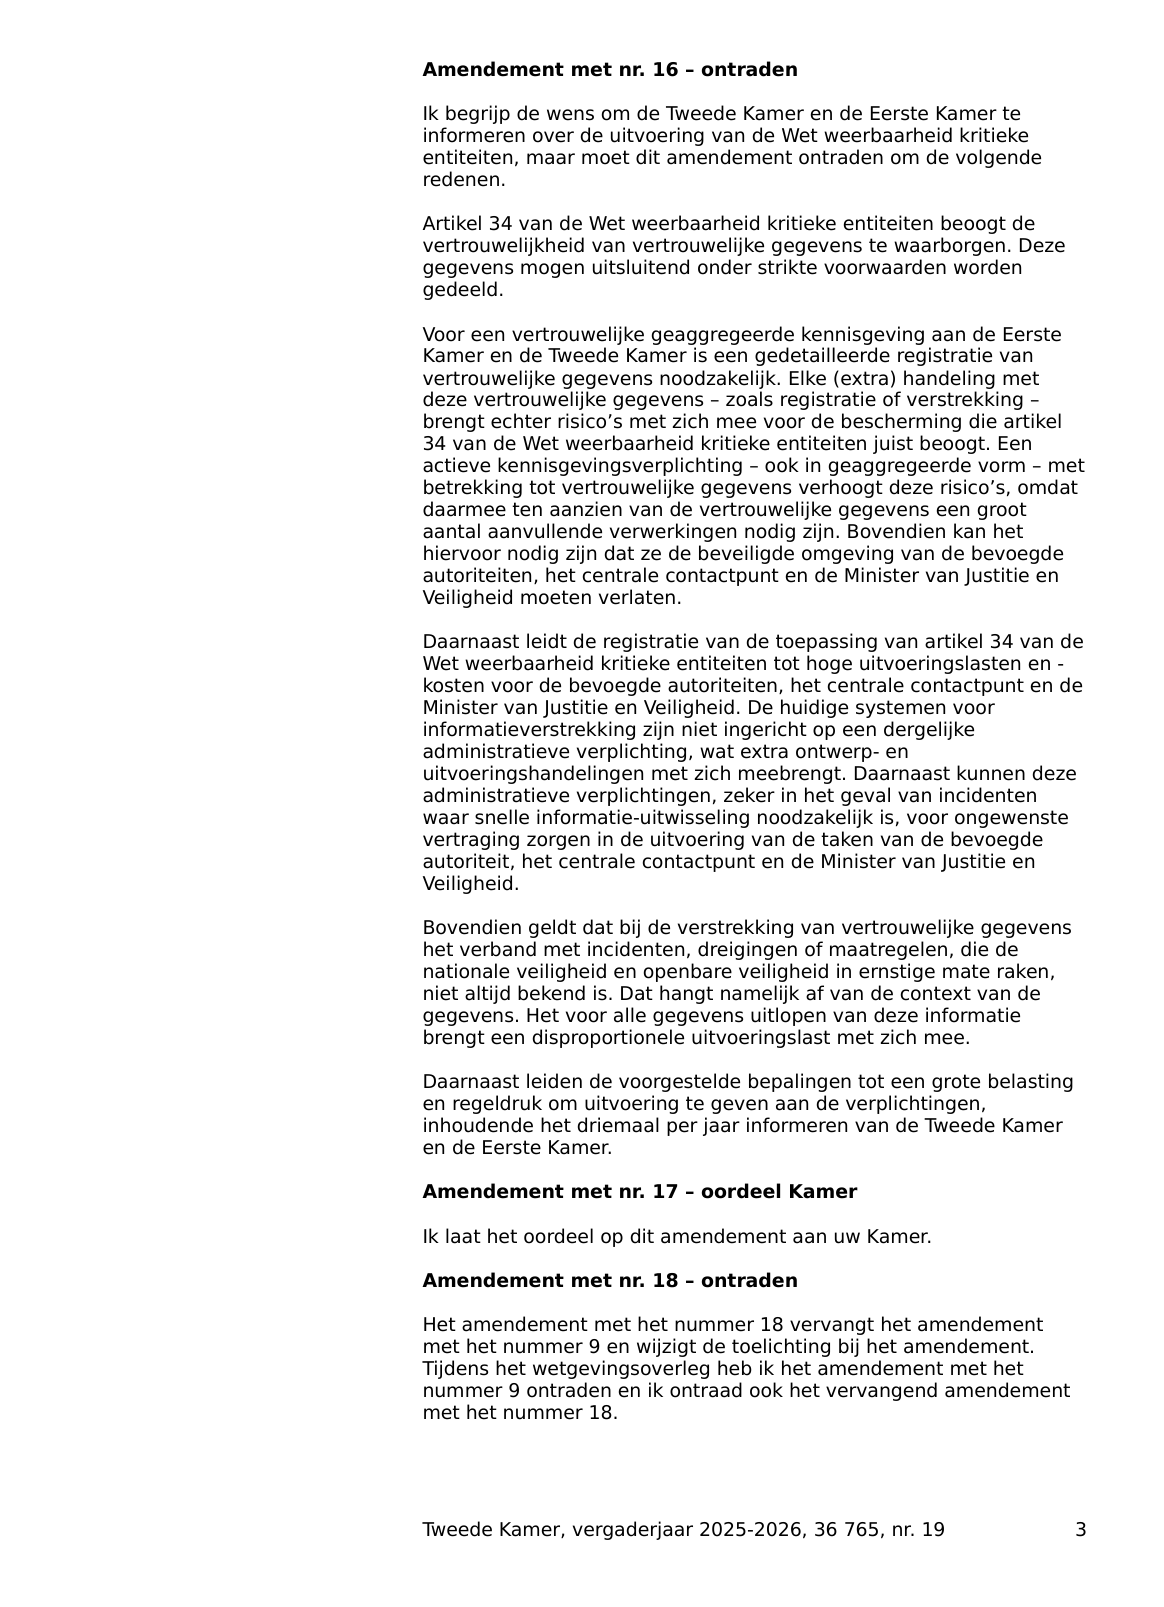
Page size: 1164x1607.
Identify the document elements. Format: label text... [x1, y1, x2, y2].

text Daarnaast leidt de registratie van de toepassing van artikel 34 van de Wet weerbaarheid kritieke entiteiten tot hoge uitvoeringslasten en -kosten voor de bevoegde autoriteiten, het centrale contactpunt en de Minister van Justitie en Veiligheid. De huidige systemen voor informatieverstrekking zijn niet ingericht op een dergelijke administratieve verplichting, wat extra ontwerp- en uitvoeringshandelingen met zich meebrengt. Daarnaast kunnen deze administratieve verplichtingen, zeker in het geval van incidenten waar snelle informatie-uitwisseling noodzakelijk is, voor ongewenste vertraging zorgen in de uitvoering van de taken van de bevoegde autoriteit, het centrale contactpunt en de Minister van Justitie en Veiligheid. [422, 631, 1087, 895]
subtitle Amendement met nr. 16 – ontraden [422, 59, 1087, 81]
text Ik laat het oordeel op dit amendement aan uw Kamer. [422, 1226, 1087, 1248]
text Bovendien geldt dat bij de verstrekking van vertrouwelijke gegevens het verband met incidenten, dreigingen of maatregelen, die de nationale veiligheid en openbare veiligheid in ernstige mate raken, niet altijd bekend is. Dat hangt namelijk af van de context van de gegevens. Het voor alle gegevens uitlopen van deze informatie brengt een disproportionele uitvoeringslast met zich mee. [422, 917, 1087, 1049]
text Ik begrijp de wens om de Tweede Kamer en de Eerste Kamer te informeren over de uitvoering van de Wet weerbaarheid kritieke entiteiten, maar moet dit amendement ontraden om de volgende redenen. [422, 103, 1087, 191]
text Artikel 34 van de Wet weerbaarheid kritieke entiteiten beoogt de vertrouwelijkheid van vertrouwelijke gegevens te waarborgen. Deze gegevens mogen uitsluitend onder strikte voorwaarden worden gedeeld. [422, 213, 1087, 301]
text Daarnaast leiden de voorgestelde bepalingen tot een grote belasting en regeldruk om uitvoering te geven aan de verplichtingen, inhoudende het driemaal per jaar informeren van de Tweede Kamer en de Eerste Kamer. [422, 1071, 1087, 1159]
text Voor een vertrouwelijke geaggregeerde kennisgeving aan de Eerste Kamer en de Tweede Kamer is een gedetailleerde registratie van vertrouwelijke gegevens noodzakelijk. Elke (extra) handeling met deze vertrouwelijke gegevens – zoals registratie of verstrekking – brengt echter risico’s met zich mee voor de bescherming die artikel 34 van de Wet weerbaarheid kritieke entiteiten juist beoogt. Een actieve kennisgevingsverplichting – ook in geaggregeerde vorm – met betrekking tot vertrouwelijke gegevens verhoogt deze risico’s, omdat daarmee ten aanzien van de vertrouwelijke gegevens een groot aantal aanvullende verwerkingen nodig zijn. Bovendien kan het hiervoor nodig zijn dat ze de beveiligde omgeving van de bevoegde autoriteiten, het centrale contactpunt en de Minister van Justitie en Veiligheid moeten verlaten. [422, 323, 1087, 609]
subtitle Amendement met nr. 18 – ontraden [422, 1270, 1087, 1292]
text Het amendement met het nummer 18 vervangt het amendement met het nummer 9 en wijzigt de toelichting bij het amendement. Tijdens het wetgevingsoverleg heb ik het amendement met het nummer 9 ontraden en ik ontraad ook het vervangend amendement met het nummer 18. [422, 1314, 1087, 1424]
subtitle Amendement met nr. 17 – oordeel Kamer [422, 1181, 1087, 1203]
